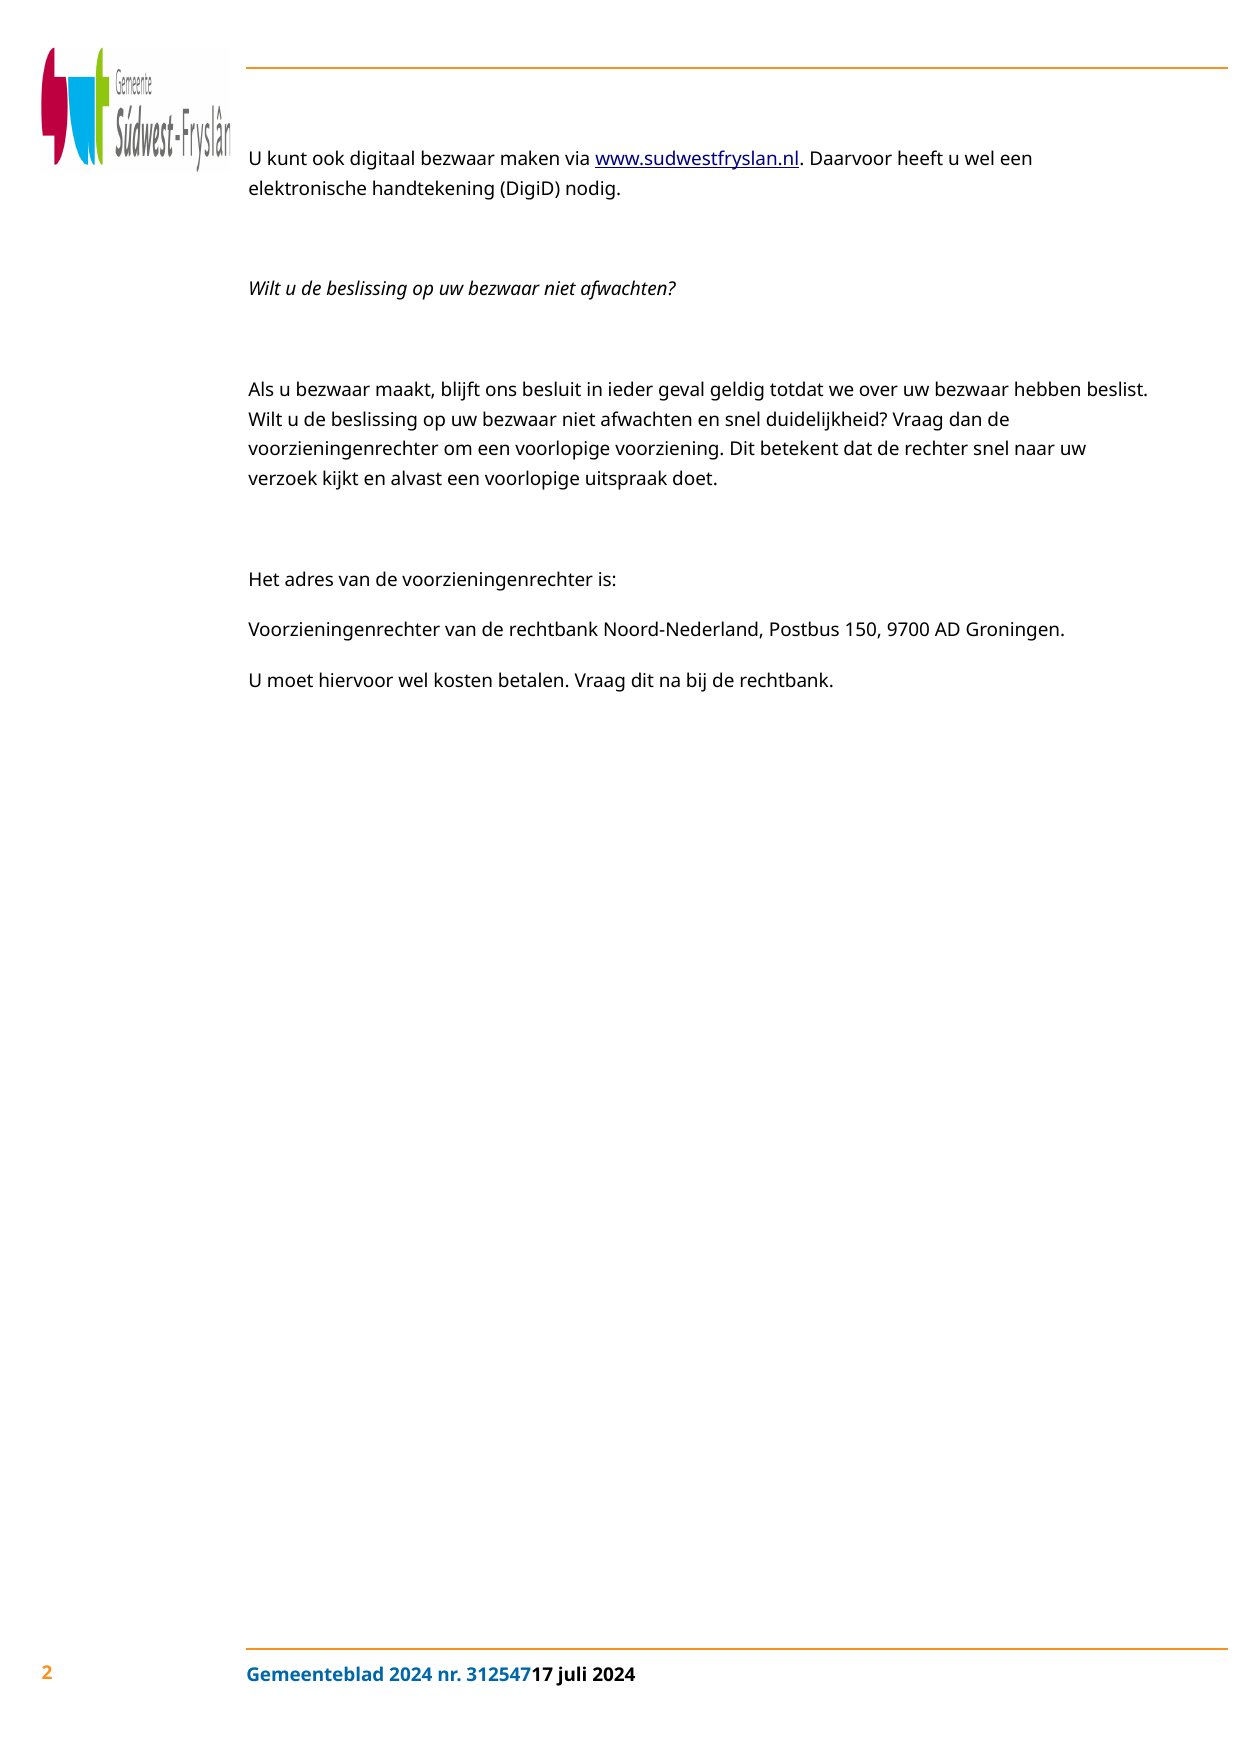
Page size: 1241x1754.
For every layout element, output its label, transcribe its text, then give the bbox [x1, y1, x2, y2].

picture [41, 47, 231, 172]
text U kunt ook digitaal bezwaar maken via www.sudwestfryslan.nl. Daarvoor heeft u wel een elektronische handtekening (DigiD) nodig. [248, 145, 1152, 201]
text Wilt u de beslissing op uw bezwaar niet afwachten? [248, 276, 1152, 301]
text Het adres van de voorzieningenrechter is: [248, 566, 1152, 592]
text Als u bezwaar maakt, blijft ons besluit in ieder geval geldig totdat we over uw bezwaar hebben beslist. Wilt u de beslissing op uw bezwaar niet afwachten en snel duidelijkheid? Vraag dan de voorzieningenrechter om een voorlopige voorziening. Dit betekent dat de rechter snel naar uw verzoek kijkt en alvast een voorlopige uitspraak doet. [248, 376, 1152, 491]
text Voorzieningenrechter van de rechtbank Noord-Nederland, Postbus 150, 9700 AD Groningen. [248, 616, 1152, 642]
text U moet hiervoor wel kosten betalen. Vraag dit na bij de rechtbank. [248, 667, 1152, 693]
